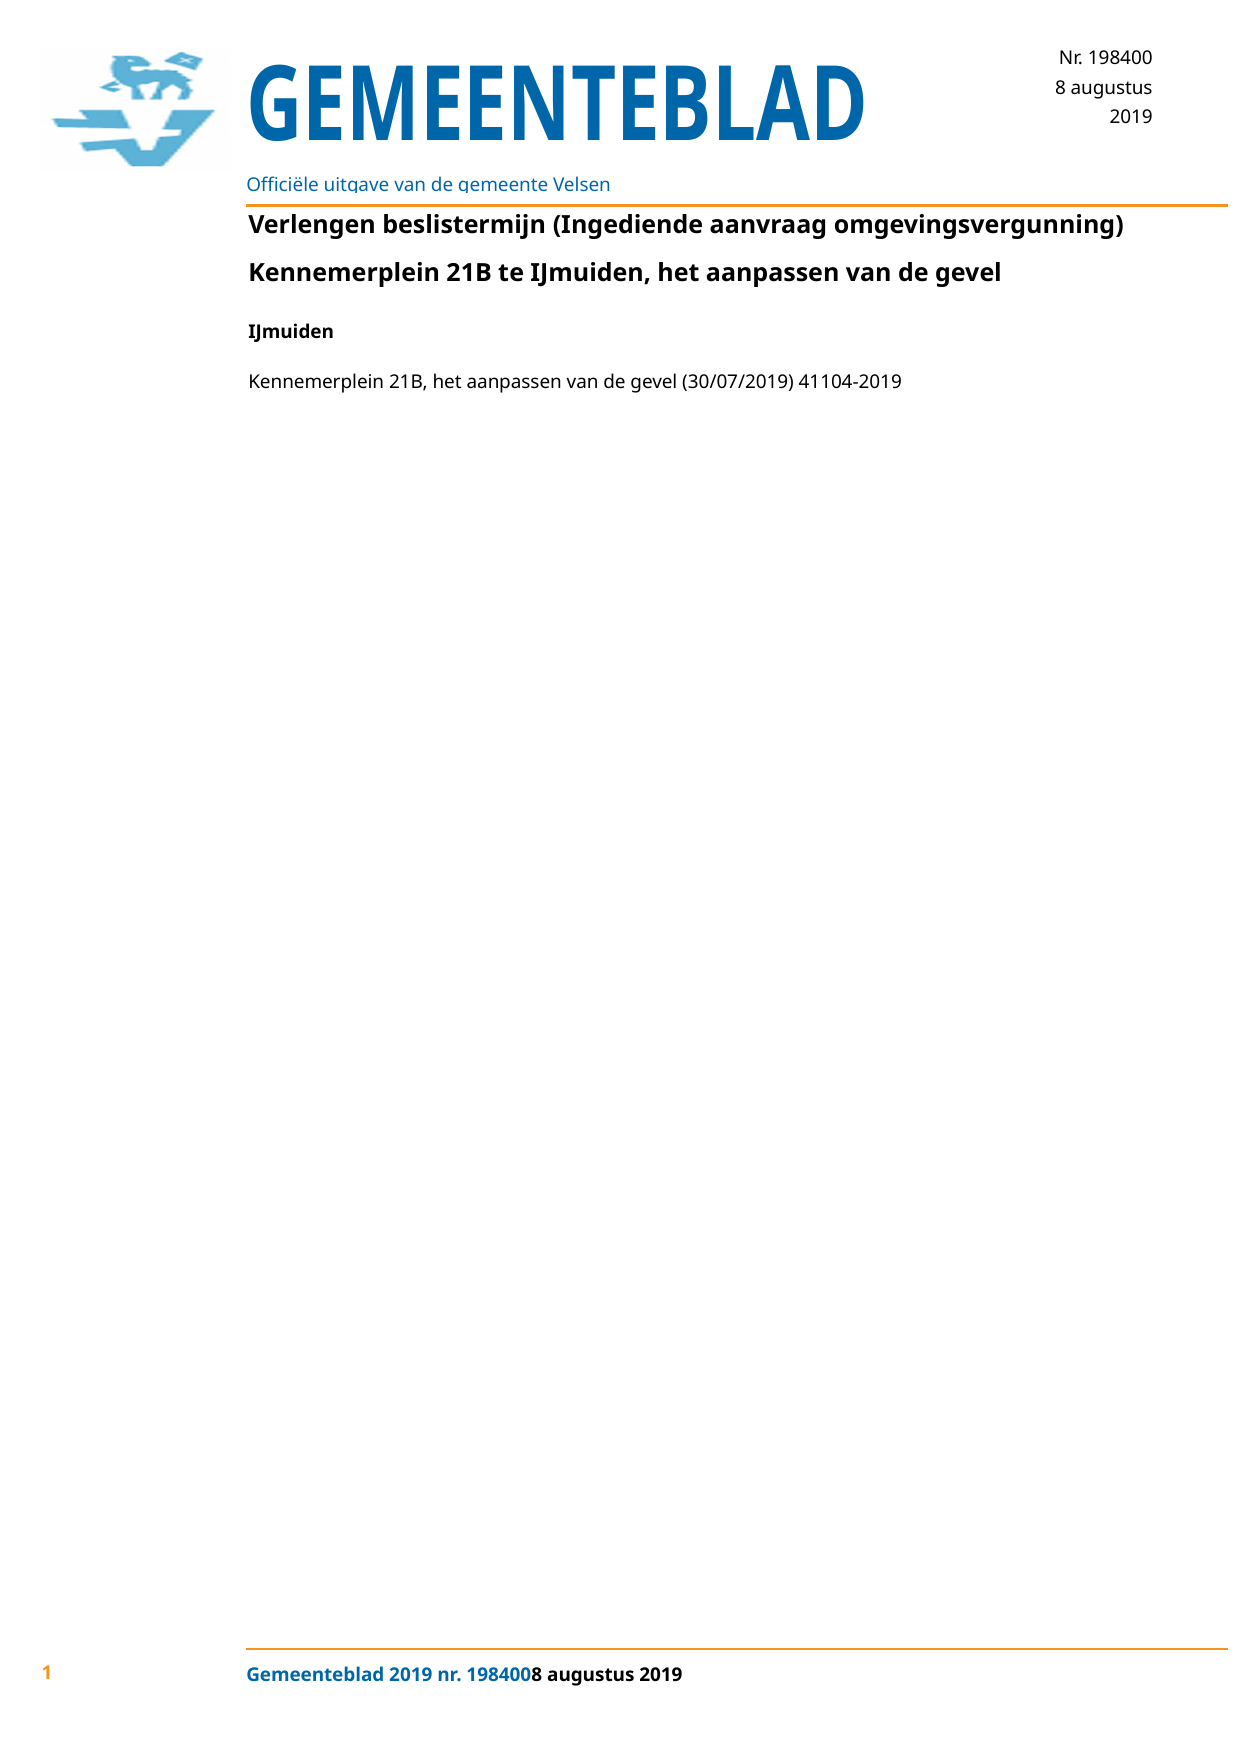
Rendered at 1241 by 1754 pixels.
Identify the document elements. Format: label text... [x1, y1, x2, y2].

text Kennemerplein 21B, het aanpassen van de gevel (30/07/2019) 41104-2019 [248, 368, 1152, 394]
picture [41, 47, 231, 172]
text Verlengen beslistermijn (Ingediende aanvraag omgevingsvergunning) Kennemerplein 21B te IJmuiden, het aanpassen van de gevel [248, 207, 1152, 288]
text IJmuiden [248, 318, 1152, 344]
